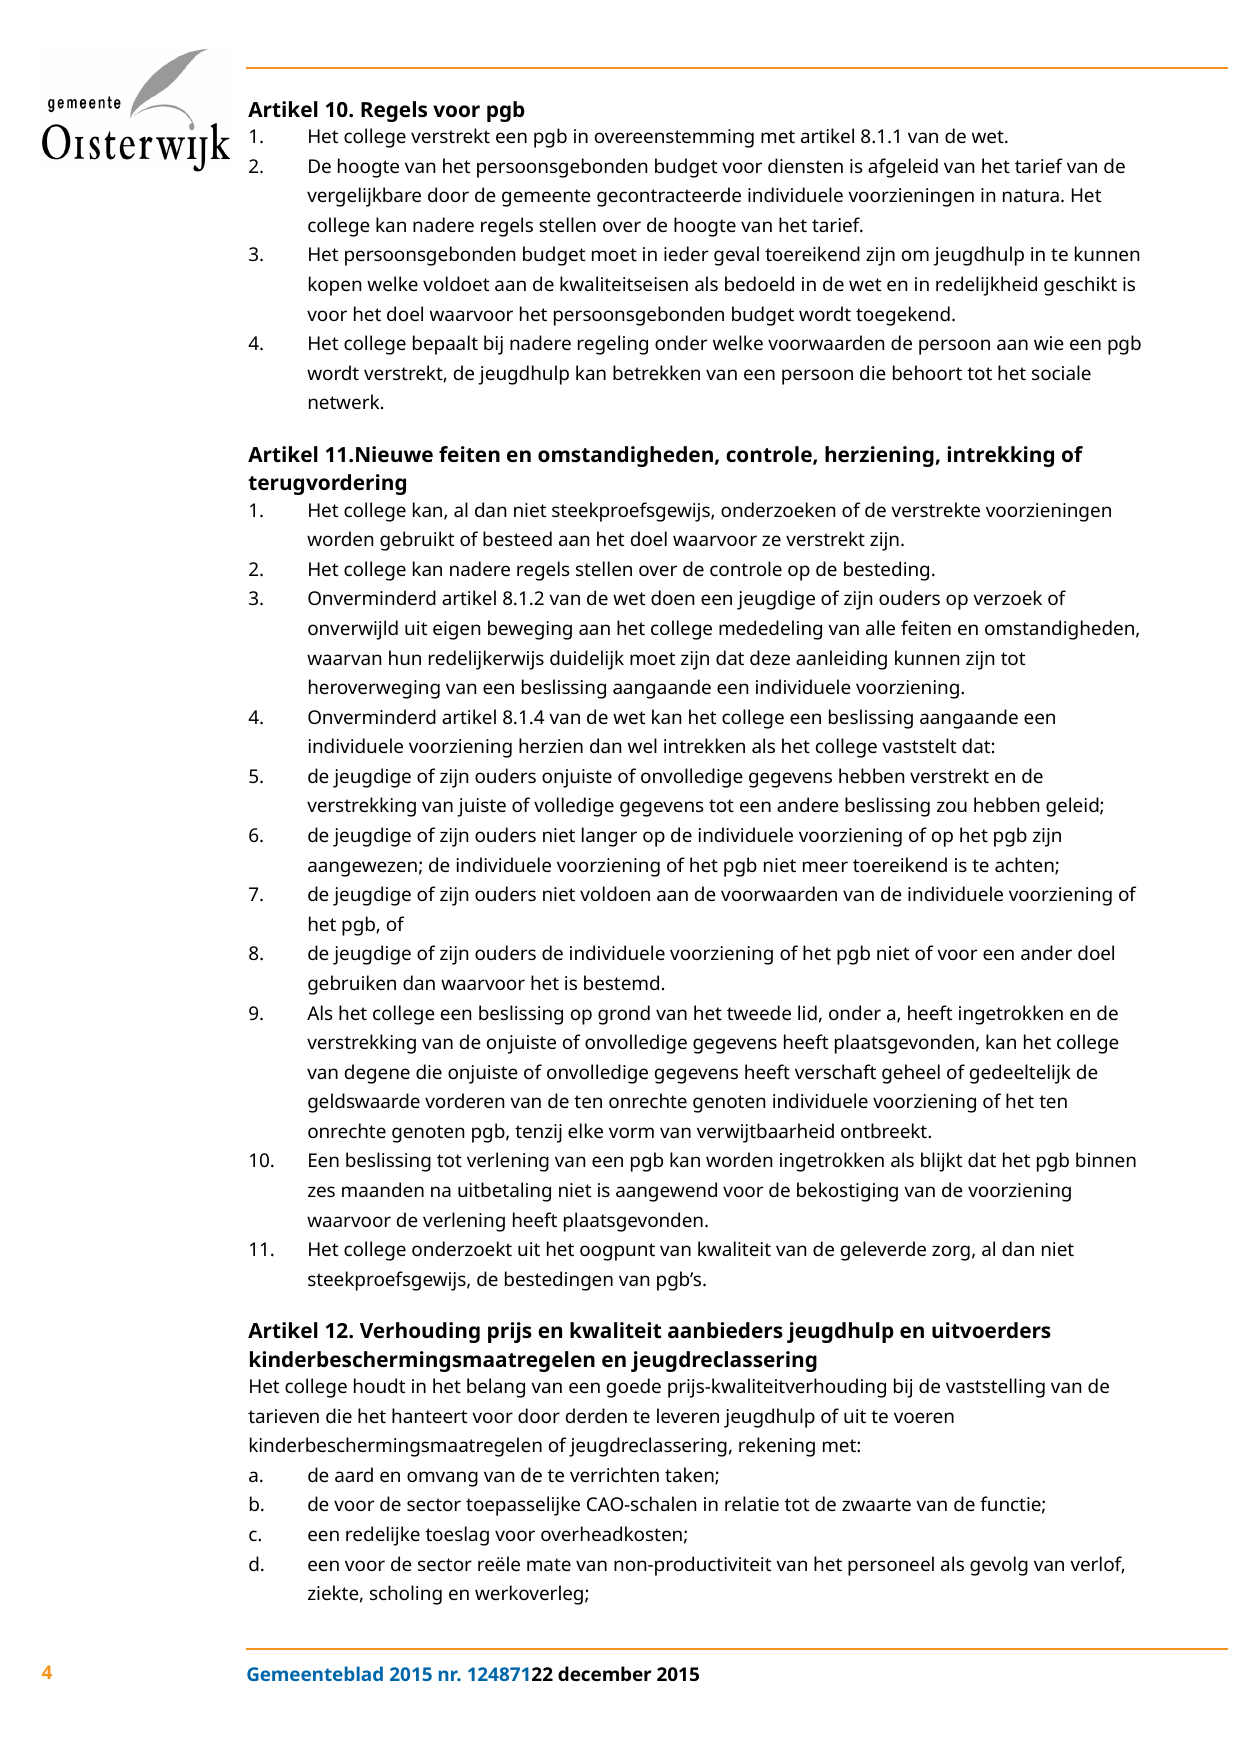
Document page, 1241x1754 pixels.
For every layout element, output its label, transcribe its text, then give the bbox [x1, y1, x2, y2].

list De hoogte van het persoonsgebonden budget voor diensten is afgeleid van het tarief van de vergelijkbare door de gemeente gecontracteerde individuele voorzieningen in natura. Het college kan nadere regels stellen over de hoogte van het tarief. [248, 153, 1152, 238]
list Onverminderd artikel 8.1.2 van de wet doen een jeugdige of zijn ouders op verzoek of onverwijld uit eigen beweging aan het college mededeling van alle feiten en omstandigheden, waarvan hun redelijkerwijs duidelijk moet zijn dat deze aanleiding kunnen zijn tot heroverweging van een beslissing aangaande een individuele voorziening. [248, 586, 1152, 700]
list de jeugdige of zijn ouders niet langer op de individuele voorziening of op het pgb zijn aangewezen; de individuele voorziening of het pgb niet meer toereikend is te achten; [248, 822, 1152, 877]
list de jeugdige of zijn ouders de individuele voorziening of het pgb niet of voor een ander doel gebruiken dan waarvoor het is bestemd. [248, 941, 1152, 996]
list Als het college een beslissing op grond van het tweede lid, onder a, heeft ingetrokken en de verstrekking van de onjuiste of onvolledige gegevens heeft plaatsgevonden, kan het college van degene die onjuiste of onvolledige gegevens heeft verschaft geheel of gedeeltelijk de geldswaarde vorderen van de ten onrechte genoten individuele voorziening of het ten onrechte genoten pgb, tenzij elke vorm van verwijtbaarheid ontbreekt. [248, 1000, 1152, 1144]
list de voor de sector toepasselijke CAO-schalen in relatie tot de zwaarte van de functie; [248, 1492, 1152, 1517]
list een redelijke toeslag voor overheadkosten; [248, 1521, 1152, 1547]
list Het persoonsgebonden budget moet in ieder geval toereikend zijn om jeugdhulp in te kunnen kopen welke voldoet aan de kwaliteitseisen als bedoeld in de wet en in redelijkheid geschikt is voor het doel waarvoor het persoonsgebonden budget wordt toegekend. [248, 242, 1152, 326]
list Het college onderzoekt uit het oogpunt van kwaliteit van de geleverde zorg, al dan niet steekproefsgewijs, de bestedingen van pgb’s. [248, 1236, 1152, 1292]
list de jeugdige of zijn ouders onjuiste of onvolledige gegevens hebben verstrekt en de verstrekking van juiste of volledige gegevens tot een andere beslissing zou hebben geleid; [248, 763, 1152, 818]
list Het college kan, al dan niet steekproefsgewijs, onderzoeken of de verstrekte voorzieningen worden gebruikt of besteed aan het doel waarvoor ze verstrekt zijn. [248, 497, 1152, 552]
list de aard en omvang van de te verrichten taken; [248, 1462, 1152, 1488]
text Artikel 10. Regels voor pgb [248, 95, 1152, 123]
picture [41, 47, 231, 172]
text Artikel 12. Verhouding prijs en kwaliteit aanbieders jeugdhulp en uitvoerders kinderbeschermingsmaatregelen en jeugdreclassering [248, 1316, 1152, 1373]
list Het college bepaalt bij nadere regeling onder welke voorwaarden de persoon aan wie een pgb wordt verstrekt, de jeugdhulp kan betrekken van een persoon die behoort tot het sociale netwerk. [248, 330, 1152, 415]
text Het college houdt in het belang van een goede prijs-kwaliteitverhouding bij de vaststelling van de tarieven die het hanteert voor door derden te leveren jeugdhulp of uit te voeren kinderbeschermingsmaatregelen of jeugdreclassering, rekening met: [248, 1373, 1152, 1458]
list Het college kan nadere regels stellen over de controle op de besteding. [248, 556, 1152, 582]
list een voor de sector reële mate van non-productiviteit van het personeel als gevolg van verlof, ziekte, scholing en werkoverleg; [248, 1551, 1152, 1606]
list de jeugdige of zijn ouders niet voldoen aan de voorwaarden van de individuele voorziening of het pgb, of [248, 881, 1152, 937]
list Het college verstrekt een pgb in overeenstemming met artikel 8.1.1 van de wet. [248, 123, 1152, 149]
list Een beslissing tot verlening van een pgb kan worden ingetrokken als blijkt dat het pgb binnen zes maanden na uitbetaling niet is aangewend voor de bekostiging van de voorziening waarvoor de verlening heeft plaatsgevonden. [248, 1148, 1152, 1232]
text Artikel 11.Nieuwe feiten en omstandigheden, controle, herziening, intrekking of terugvordering [248, 440, 1152, 497]
list Onverminderd artikel 8.1.4 van de wet kan het college een beslissing aangaande een individuele voorziening herzien dan wel intrekken als het college vaststelt dat: [248, 704, 1152, 759]
